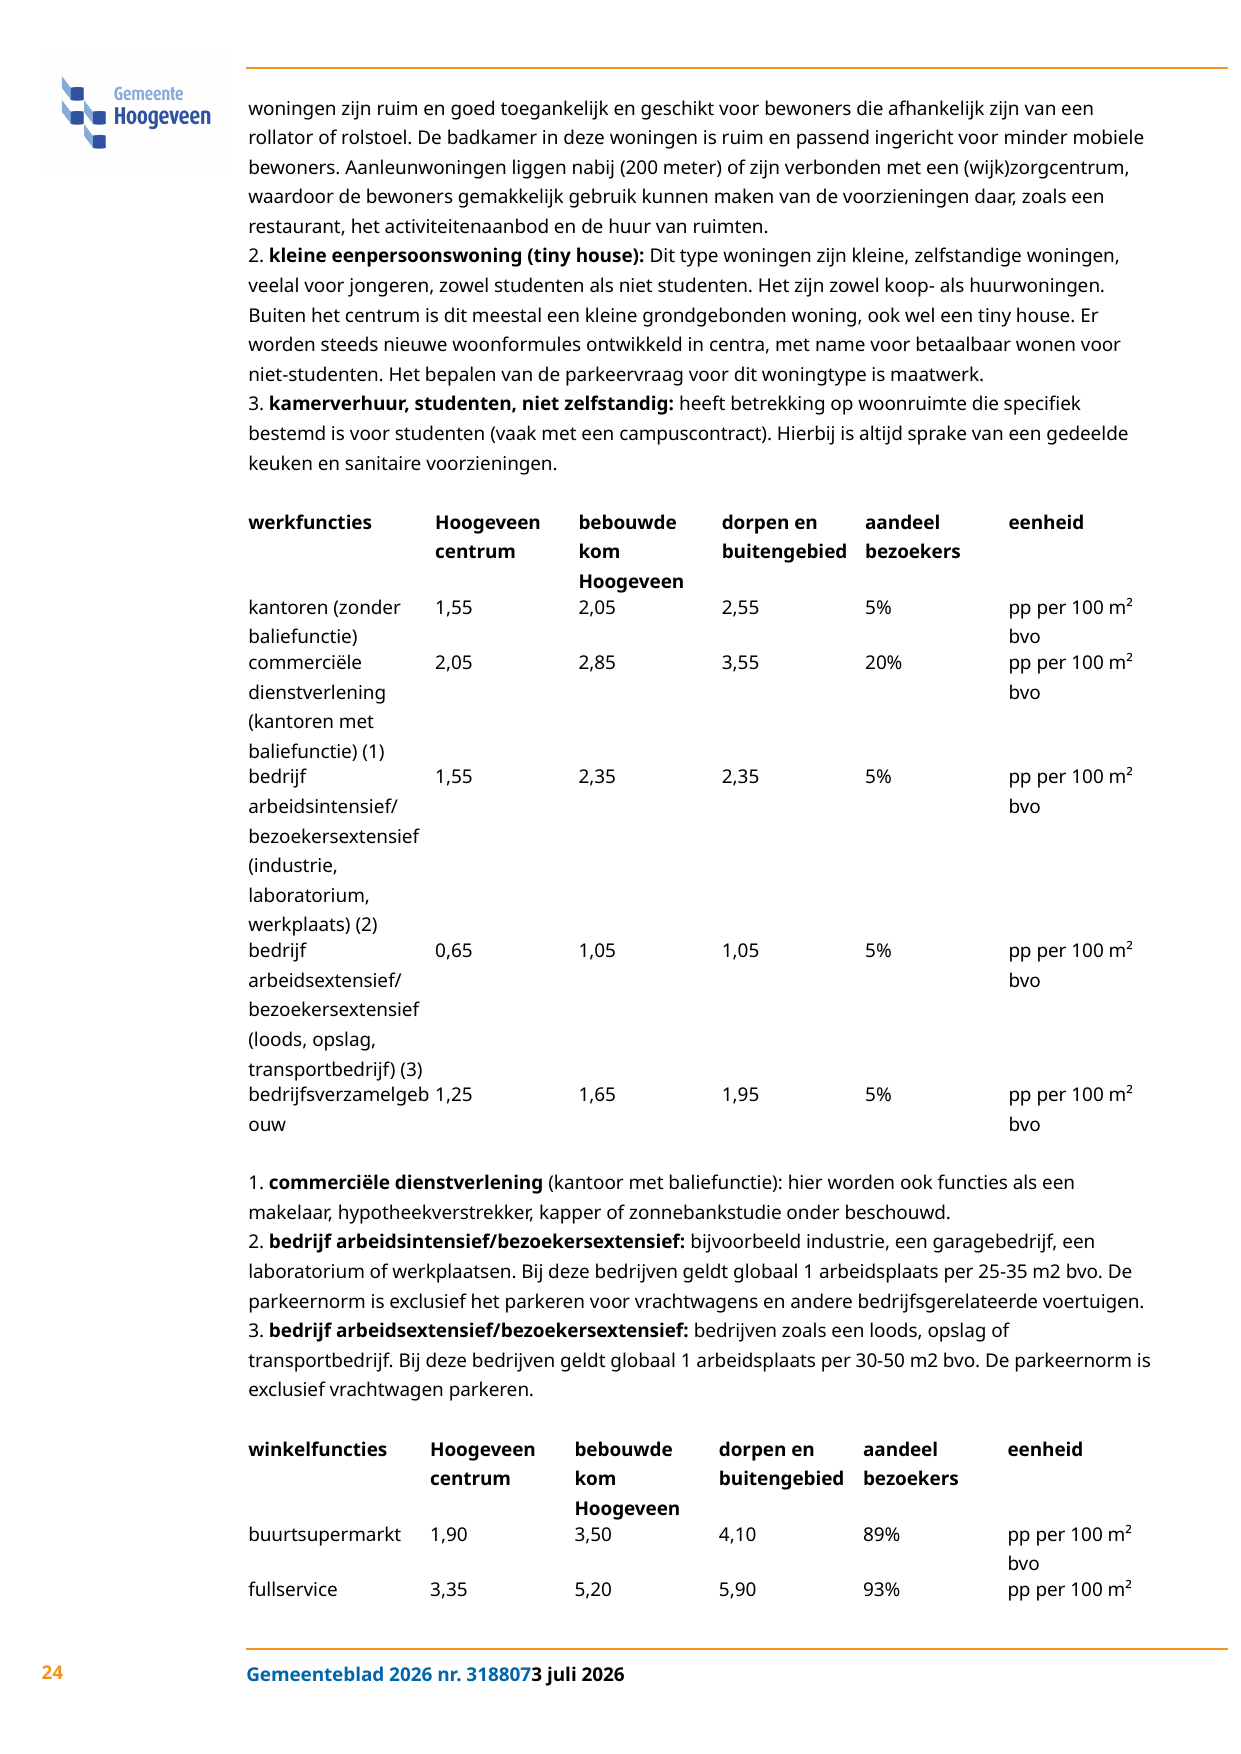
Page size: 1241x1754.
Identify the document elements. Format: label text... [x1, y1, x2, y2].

table_cell 1,25 [435, 1081, 578, 1137]
table_cell 3,35 [430, 1576, 574, 1602]
table_cell 3,50 [574, 1521, 719, 1576]
picture [41, 47, 231, 172]
table_cell 5% [865, 1081, 1008, 1137]
table_cell pp per 100 m² [1007, 1576, 1152, 1602]
table_cell 1,05 [578, 938, 722, 1081]
table_header Hoogeveen centrum [430, 1436, 574, 1521]
table_cell 1,55 [435, 764, 578, 937]
table_cell 3,55 [722, 649, 865, 764]
table_cell 1,05 [722, 938, 865, 1081]
table_header eenheid [1008, 509, 1152, 594]
table_cell bedrijf arbeidsextensief/ bezoekersextensief (loods, opslag, transportbedrijf) (3) [248, 938, 435, 1081]
table_header aandeel bezoekers [865, 509, 1008, 594]
table_cell 89% [863, 1521, 1007, 1576]
table_header eenheid [1007, 1436, 1152, 1521]
table_cell 2,05 [435, 649, 578, 764]
table_cell 5% [865, 594, 1008, 649]
table_cell buurtsupermarkt [248, 1521, 430, 1576]
text 1. commerciële dienstverlening (kantoor met baliefunctie): hier worden ook functies als een makelaar, hypotheekverstrekker, kapper of zonnebankstudie onder beschouwd. [248, 1169, 1152, 1225]
text 3. kamerverhuur, studenten, niet zelfstandig: heeft betrekking op woonruimte die specifiek bestemd is voor studenten (vaak met een campuscontract). Hierbij is altijd sprake van een gedeelde keuken en sanitaire voorzieningen. [248, 391, 1152, 476]
table_cell 4,10 [719, 1521, 863, 1576]
table_cell 2,55 [722, 594, 865, 649]
table_header dorpen en buitengebied [719, 1436, 863, 1521]
table_cell bedrijf arbeidsintensief/ bezoekersextensief (industrie, laboratorium, werkplaats) (2) [248, 764, 435, 937]
table_cell 93% [863, 1576, 1007, 1602]
table_cell 5% [865, 938, 1008, 1081]
table_cell 2,35 [722, 764, 865, 937]
table_header bebouwde kom Hoogeveen [574, 1436, 719, 1521]
table_header Hoogeveen centrum [435, 509, 578, 594]
table_cell 1,55 [435, 594, 578, 649]
table_cell 1,95 [722, 1081, 865, 1137]
table_cell pp per 100 m² bvo [1007, 1521, 1152, 1576]
table_cell pp per 100 m² bvo [1008, 764, 1152, 937]
table_cell fullservice [248, 1576, 430, 1602]
table_cell 2,85 [578, 649, 722, 764]
text 3. bedrijf arbeidsextensief/bezoekersextensief: bedrijven zoals een loods, opslag of transportbedrijf. Bij deze bedrijven geldt globaal 1 arbeidsplaats per 30-50 m2 bvo. De parkeernorm is exclusief vrachtwagen parkeren. [248, 1317, 1152, 1402]
table_header werkfuncties [248, 509, 435, 594]
table_cell 2,35 [578, 764, 722, 937]
table_cell 5,20 [574, 1576, 719, 1602]
table_cell 2,05 [578, 594, 722, 649]
table_cell commerciële dienstverlening (kantoren met baliefunctie) (1) [248, 649, 435, 764]
table_cell 0,65 [435, 938, 578, 1081]
table_cell 5,90 [719, 1576, 863, 1602]
text 2. bedrijf arbeidsintensief/bezoekersextensief: bijvoorbeeld industrie, een garagebedrijf, een laboratorium of werkplaatsen. Bij deze bedrijven geldt globaal 1 arbeidsplaats per 25-35 m2 bvo. De parkeernorm is exclusief het parkeren voor vrachtwagens en andere bedrijfsgerelateerde voertuigen. [248, 1229, 1152, 1314]
table_cell 1,65 [578, 1081, 722, 1137]
table_cell kantoren (zonder baliefunctie) [248, 594, 435, 649]
text 2. kleine eenpersoonswoning (tiny house): Dit type woningen zijn kleine, zelfstandige woningen, veelal voor jongeren, zowel studenten als niet studenten. Het zijn zowel koop- als huurwoningen. Buiten het centrum is dit meestal een kleine grondgebonden woning, ook wel een tiny house. Er worden steeds nieuwe woonformules ontwikkeld in centra, met name voor betaalbaar wonen voor niet-studenten. Het bepalen van de parkeervraag voor dit woningtype is maatwerk. [248, 243, 1152, 387]
table_cell 20% [865, 649, 1008, 764]
table_cell pp per 100 m² bvo [1008, 938, 1152, 1081]
table_header aandeel bezoekers [863, 1436, 1007, 1521]
table_cell pp per 100 m² bvo [1008, 1081, 1152, 1137]
table_header winkelfuncties [248, 1436, 430, 1521]
table_cell 1,90 [430, 1521, 574, 1576]
table_cell pp per 100 m² bvo [1008, 594, 1152, 649]
table_cell 5% [865, 764, 1008, 937]
table_cell pp per 100 m² bvo [1008, 649, 1152, 764]
table_cell bedrijfsverzamelgebouw [248, 1081, 435, 1137]
table_header dorpen en buitengebied [722, 509, 865, 594]
table_header bebouwde kom Hoogeveen [578, 509, 722, 594]
text woningen zijn ruim en goed toegankelijk en geschikt voor bewoners die afhankelijk zijn van een rollator of rolstoel. De badkamer in deze woningen is ruim en passend ingericht voor minder mobiele bewoners. Aanleunwoningen liggen nabij (200 meter) of zijn verbonden met een (wijk)zorgcentrum, waardoor de bewoners gemakkelijk gebruik kunnen maken van de voorzieningen daar, zoals een restaurant, het activiteitenaanbod en de huur van ruimten. [248, 95, 1152, 239]
